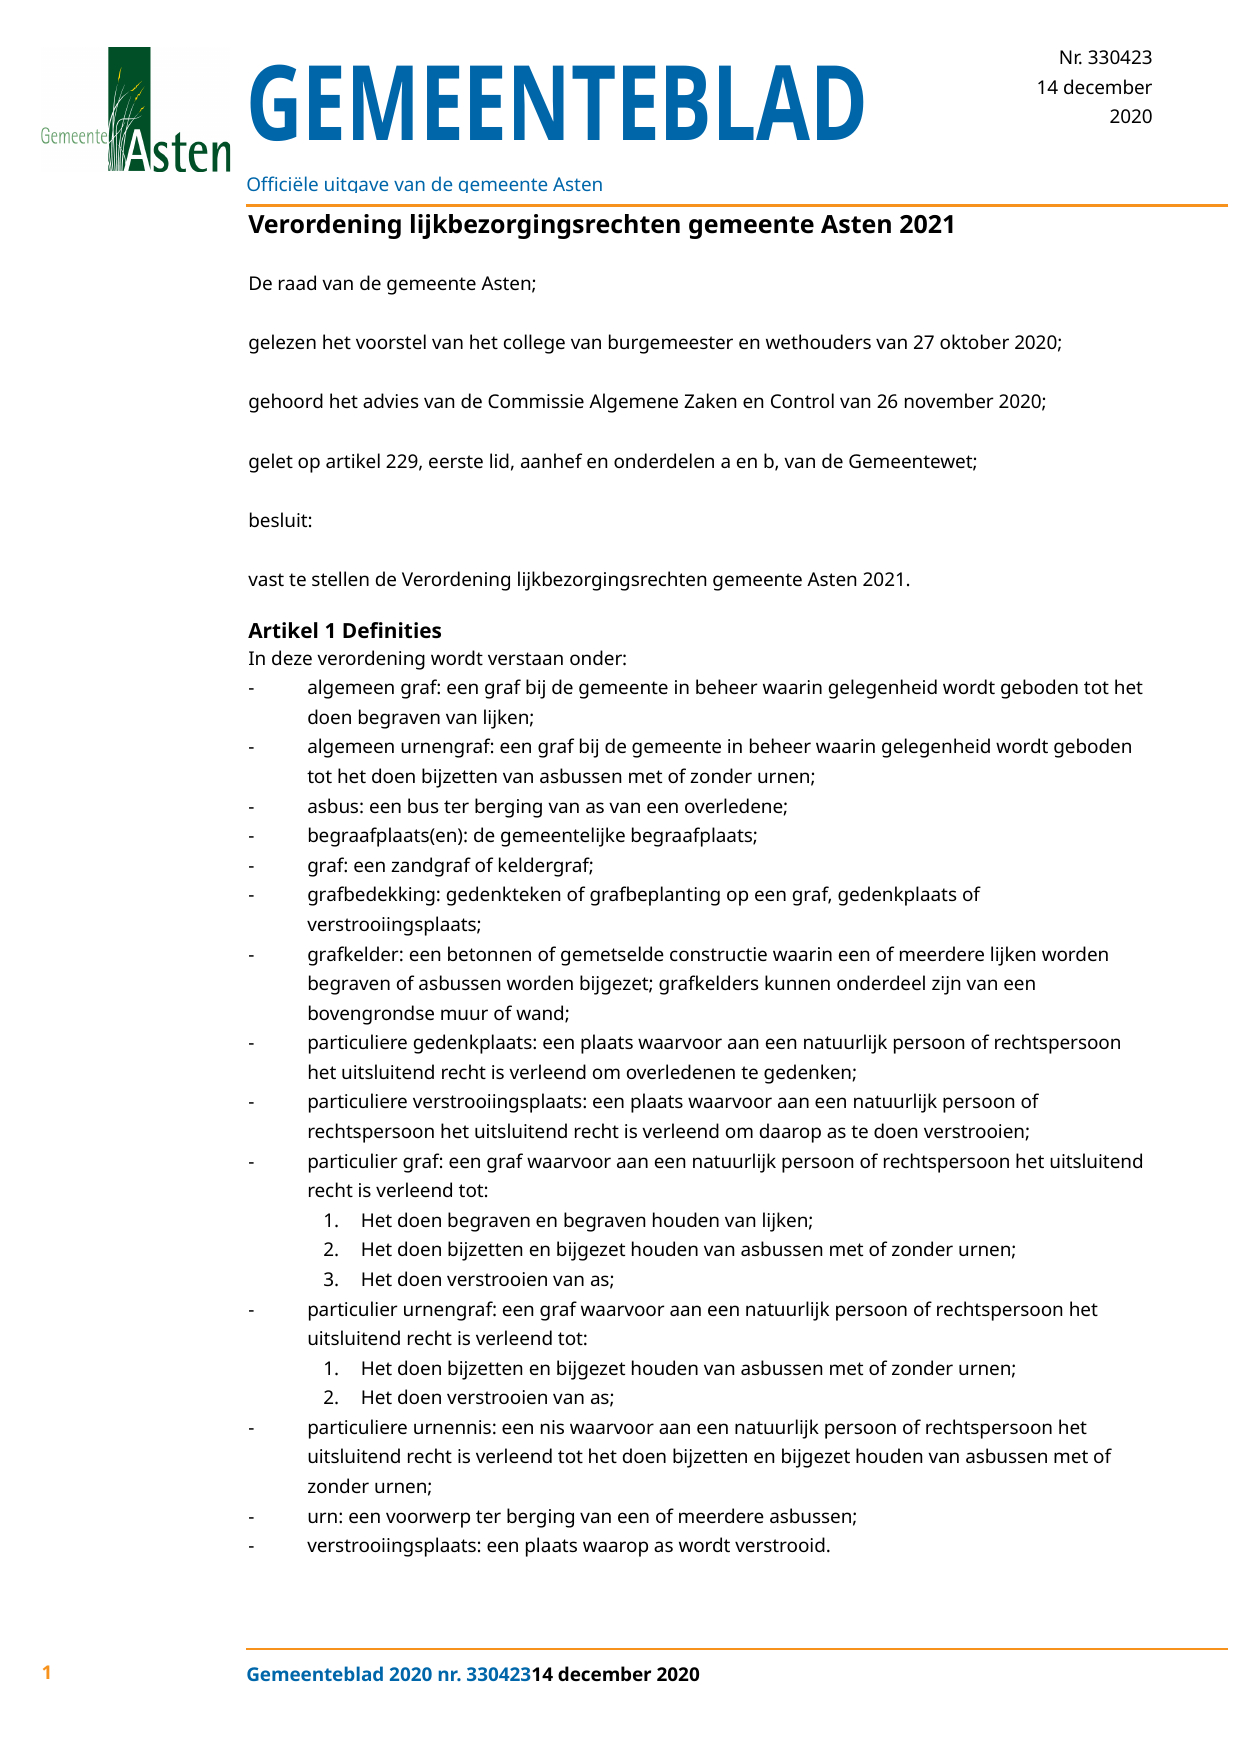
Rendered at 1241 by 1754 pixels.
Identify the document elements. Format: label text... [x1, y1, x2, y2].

list urn: een voorwerp ter berging van een of meerdere asbussen; [248, 1503, 1152, 1529]
list Het doen verstrooien van as; [323, 1266, 1152, 1292]
list Het doen begraven en begraven houden van lijken; [323, 1207, 1152, 1233]
list grafkelder: een betonnen of gemetselde constructie waarin een of meerdere lijken worden begraven of asbussen worden bijgezet; grafkelders kunnen onderdeel zijn van een bovengrondse muur of wand; [248, 941, 1152, 1026]
text Verordening lijkbezorgingsrechten gemeente Asten 2021 [248, 207, 1152, 241]
text gelezen het voorstel van het college van burgemeester en wethouders van 27 oktober 2020; [248, 329, 1152, 355]
text In deze verordening wordt verstaan onder: [248, 645, 1152, 671]
text Artikel 1 Definities [248, 617, 1152, 645]
list particulier urnengraf: een graf waarvoor aan een natuurlijk persoon of rechtspersoon het uitsluitend recht is verleend tot: [248, 1296, 1152, 1351]
text gelet op artikel 229, eerste lid, aanhef en onderdelen a en b, van de Gemeentewet; [248, 448, 1152, 473]
list Het doen bijzetten en bijgezet houden van asbussen met of zonder urnen; [323, 1237, 1152, 1262]
list Het doen verstrooien van as; [323, 1384, 1152, 1410]
picture [41, 47, 231, 172]
list algemeen urnengraf: een graf bij de gemeente in beheer waarin gelegenheid wordt geboden tot het doen bijzetten van asbussen met of zonder urnen; [248, 734, 1152, 789]
list algemeen graf: een graf bij de gemeente in beheer waarin gelegenheid wordt geboden tot het doen begraven van lijken; [248, 674, 1152, 730]
list grafbedekking: gedenkteken of grafbeplanting op een graf, gedenkplaats of verstrooiingsplaats; [248, 882, 1152, 937]
text besluit: [248, 507, 1152, 533]
list verstrooiingsplaats: een plaats waarop as wordt verstrooid. [248, 1532, 1152, 1558]
list particulier graf: een graf waarvoor aan een natuurlijk persoon of rechtspersoon het uitsluitend recht is verleend tot: [248, 1148, 1152, 1203]
list asbus: een bus ter berging van as van een overledene; [248, 793, 1152, 819]
list particuliere urnennis: een nis waarvoor aan een natuurlijk persoon of rechtspersoon het uitsluitend recht is verleend tot het doen bijzetten en bijgezet houden van asbussen met of zonder urnen; [248, 1414, 1152, 1499]
list Het doen bijzetten en bijgezet houden van asbussen met of zonder urnen; [323, 1355, 1152, 1381]
text De raad van de gemeente Asten; [248, 270, 1152, 296]
list begraafplaats(en): de gemeentelijke begraafplaats; [248, 822, 1152, 848]
text gehoord het advies van de Commissie Algemene Zaken en Control van 26 november 2020; [248, 389, 1152, 414]
list particuliere verstrooiingsplaats: een plaats waarvoor aan een natuurlijk persoon of rechtspersoon het uitsluitend recht is verleend om daarop as te doen verstrooien; [248, 1089, 1152, 1144]
list particuliere gedenkplaats: een plaats waarvoor aan een natuurlijk persoon of rechtspersoon het uitsluitend recht is verleend om overledenen te gedenken; [248, 1029, 1152, 1085]
list graf: een zandgraf of keldergraf; [248, 852, 1152, 878]
text vast te stellen de Verordening lijkbezorgingsrechten gemeente Asten 2021. [248, 566, 1152, 592]
